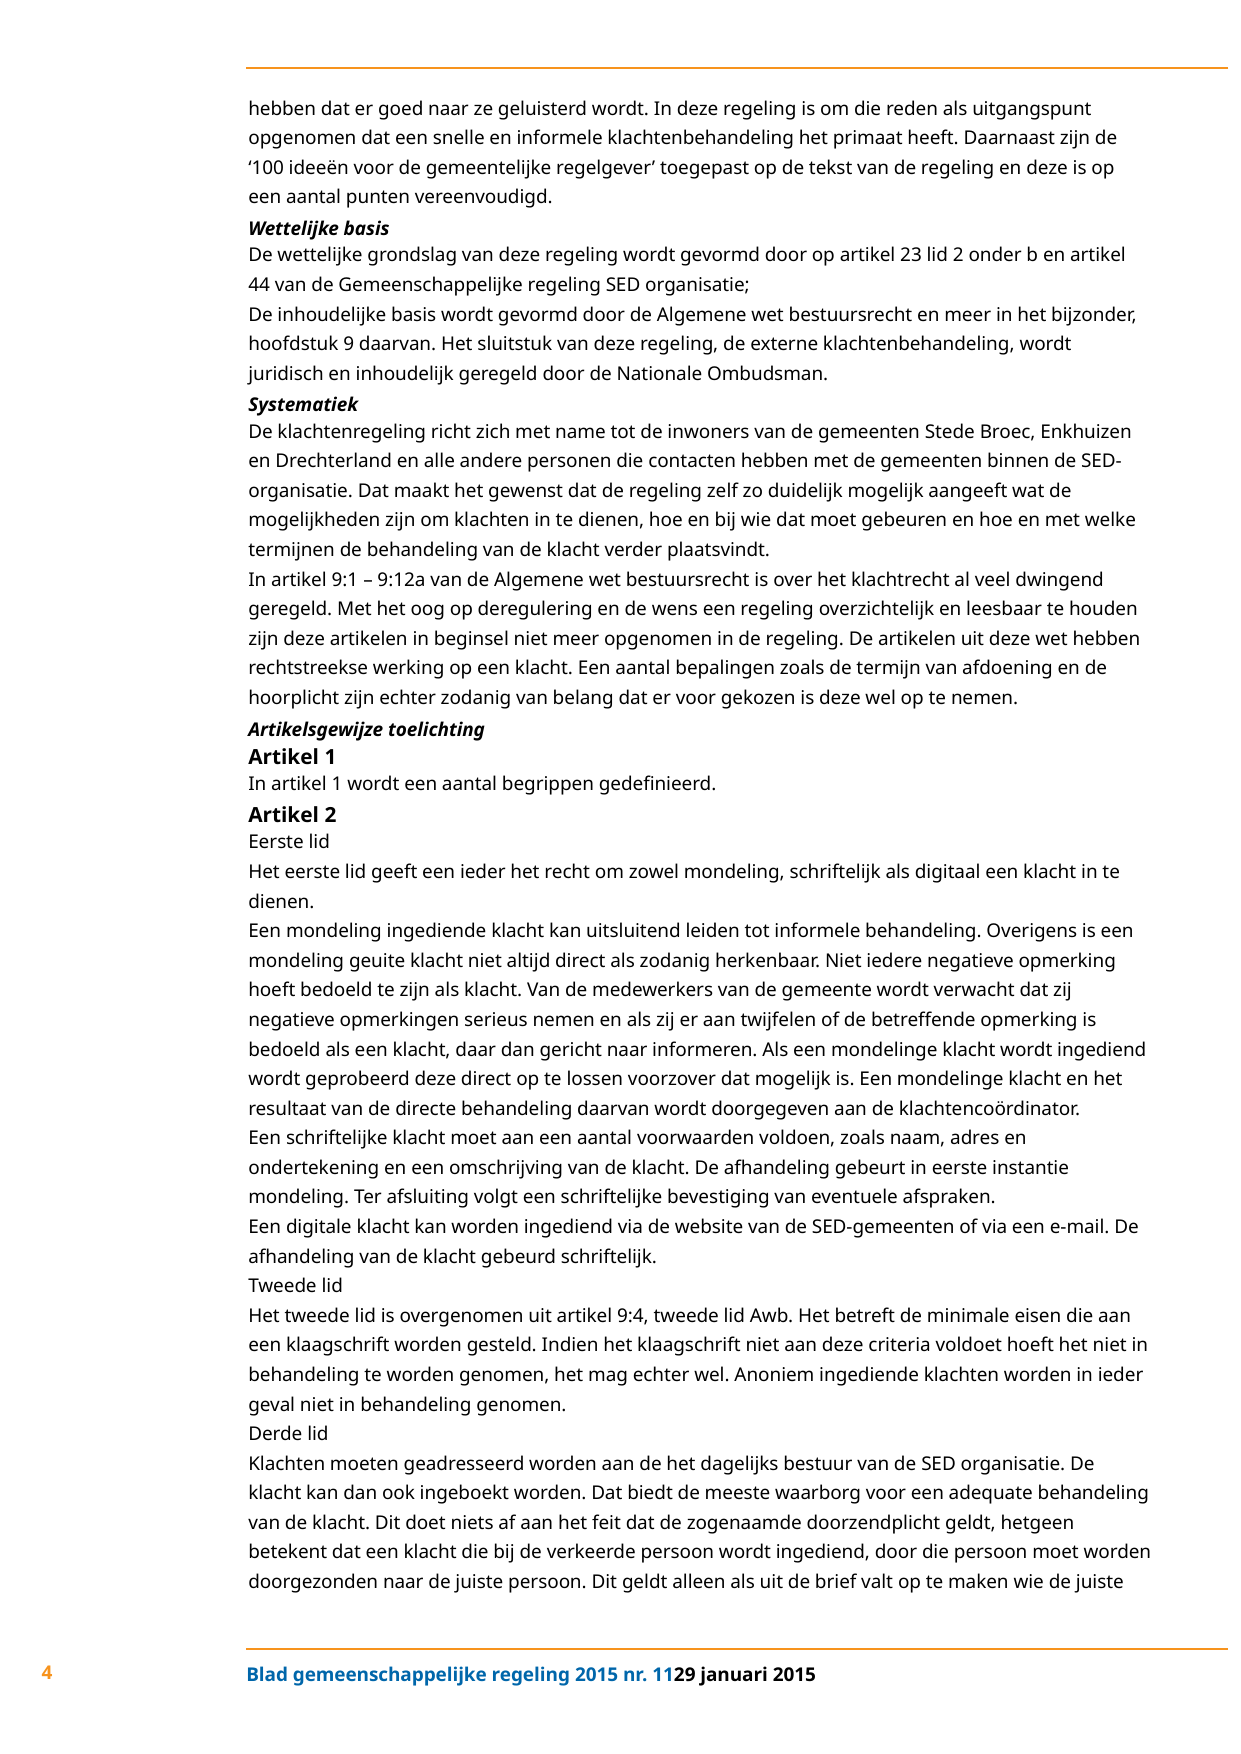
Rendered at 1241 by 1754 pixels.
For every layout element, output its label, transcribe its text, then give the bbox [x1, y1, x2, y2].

text Een schriftelijke klacht moet aan een aantal voorwaarden voldoen, zoals naam, adres en ondertekening en een omschrijving van de klacht. De afhandeling gebeurt in eerste instantie mondeling. Ter afsluiting volgt een schriftelijke bevestiging van eventuele afspraken. [248, 1124, 1152, 1209]
text Eerste lid [248, 829, 1152, 854]
text Artikel 2 [248, 800, 1152, 829]
text In artikel 1 wordt een aantal begrippen gedefinieerd. [248, 771, 1152, 796]
text In artikel 9:1 – 9:12a van de Algemene wet bestuursrecht is over het klachtrecht al veel dwingend geregeld. Met het oog op deregulering en de wens een regeling overzichtelijk en leesbaar te houden zijn deze artikelen in beginsel niet meer opgenomen in de regeling. De artikelen uit deze wet hebben rechtstreekse werking op een klacht. Een aantal bepalingen zoals de termijn van afdoening en de hoorplicht zijn echter zodanig van belang dat er voor gekozen is deze wel op te nemen. [248, 566, 1152, 710]
text De inhoudelijke basis wordt gevormd door de Algemene wet bestuursrecht en meer in het bijzonder, hoofdstuk 9 daarvan. Het sluitstuk van deze regeling, de externe klachtenbehandeling, wordt juridisch en inhoudelijk geregeld door de Nationale Ombudsman. [248, 301, 1152, 386]
text Wettelijke basis [248, 213, 1152, 242]
picture [41, 47, 231, 172]
text De klachtenregeling richt zich met name tot de inwoners van de gemeenten Stede Broec, Enkhuizen en Drechterland en alle andere personen die contacten hebben met de gemeenten binnen de SED-organisatie. Dat maakt het gewenst dat de regeling zelf zo duidelijk mogelijk aangeeft wat de mogelijkheden zijn om klachten in te dienen, hoe en bij wie dat moet gebeuren en hoe en met welke termijnen de behandeling van de klacht verder plaatsvindt. [248, 418, 1152, 562]
text Een mondeling ingediende klacht kan uitsluitend leiden tot informele behandeling. Overigens is een mondeling geuite klacht niet altijd direct als zodanig herkenbaar. Niet iedere negatieve opmerking hoeft bedoeld te zijn als klacht. Van de medewerkers van de gemeente wordt verwacht dat zij negatieve opmerkingen serieus nemen en als zij er aan twijfelen of de betreffende opmerking is bedoeld als een klacht, daar dan gericht naar informeren. Als een mondelinge klacht wordt ingediend wordt geprobeerd deze direct op te lossen voorzover dat mogelijk is. Een mondelinge klacht en het resultaat van de directe behandeling daarvan wordt doorgegeven aan de klachtencoördinator. [248, 917, 1152, 1121]
text Het eerste lid geeft een ieder het recht om zowel mondeling, schriftelijk als digitaal een klacht in te dienen. [248, 858, 1152, 913]
text Derde lid [248, 1420, 1152, 1446]
text Klachten moeten geadresseerd worden aan de het dagelijks bestuur van de SED organisatie. De klacht kan dan ook ingeboekt worden. Dat biedt de meeste waarborg voor een adequate behandeling van de klacht. Dit doet niets af aan het feit dat de zogenaamde doorzendplicht geldt, hetgeen betekent dat een klacht die bij de verkeerde persoon wordt ingediend, door die persoon moet worden doorgezonden naar de juiste persoon. Dit geldt alleen als uit de brief valt op te maken wie de juiste [248, 1450, 1152, 1594]
text Artikel 1 [248, 742, 1152, 771]
text Het tweede lid is overgenomen uit artikel 9:4, tweede lid Awb. Het betreft de minimale eisen die aan een klaagschrift worden gesteld. Indien het klaagschrift niet aan deze criteria voldoet hoeft het niet in behandeling te worden genomen, het mag echter wel. Anoniem ingediende klachten worden in ieder geval niet in behandeling genomen. [248, 1302, 1152, 1416]
text hebben dat er goed naar ze geluisterd wordt. In deze regeling is om die reden als uitgangspunt opgenomen dat een snelle en informele klachtenbehandeling het primaat heeft. Daarnaast zijn de ‘100 ideeën voor de gemeentelijke regelgever’ toegepast op de tekst van de regeling en deze is op een aantal punten vereenvoudigd. [248, 95, 1152, 209]
text De wettelijke grondslag van deze regeling wordt gevormd door op artikel 23 lid 2 onder b en artikel 44 van de Gemeenschappelijke regeling SED organisatie; [248, 242, 1152, 297]
text Tweede lid [248, 1272, 1152, 1298]
text Systematiek [248, 389, 1152, 418]
text Een digitale klacht kan worden ingediend via de website van de SED-gemeenten of via een e-mail. De afhandeling van de klacht gebeurd schriftelijk. [248, 1213, 1152, 1268]
text Artikelsgewijze toelichting [248, 714, 1152, 742]
